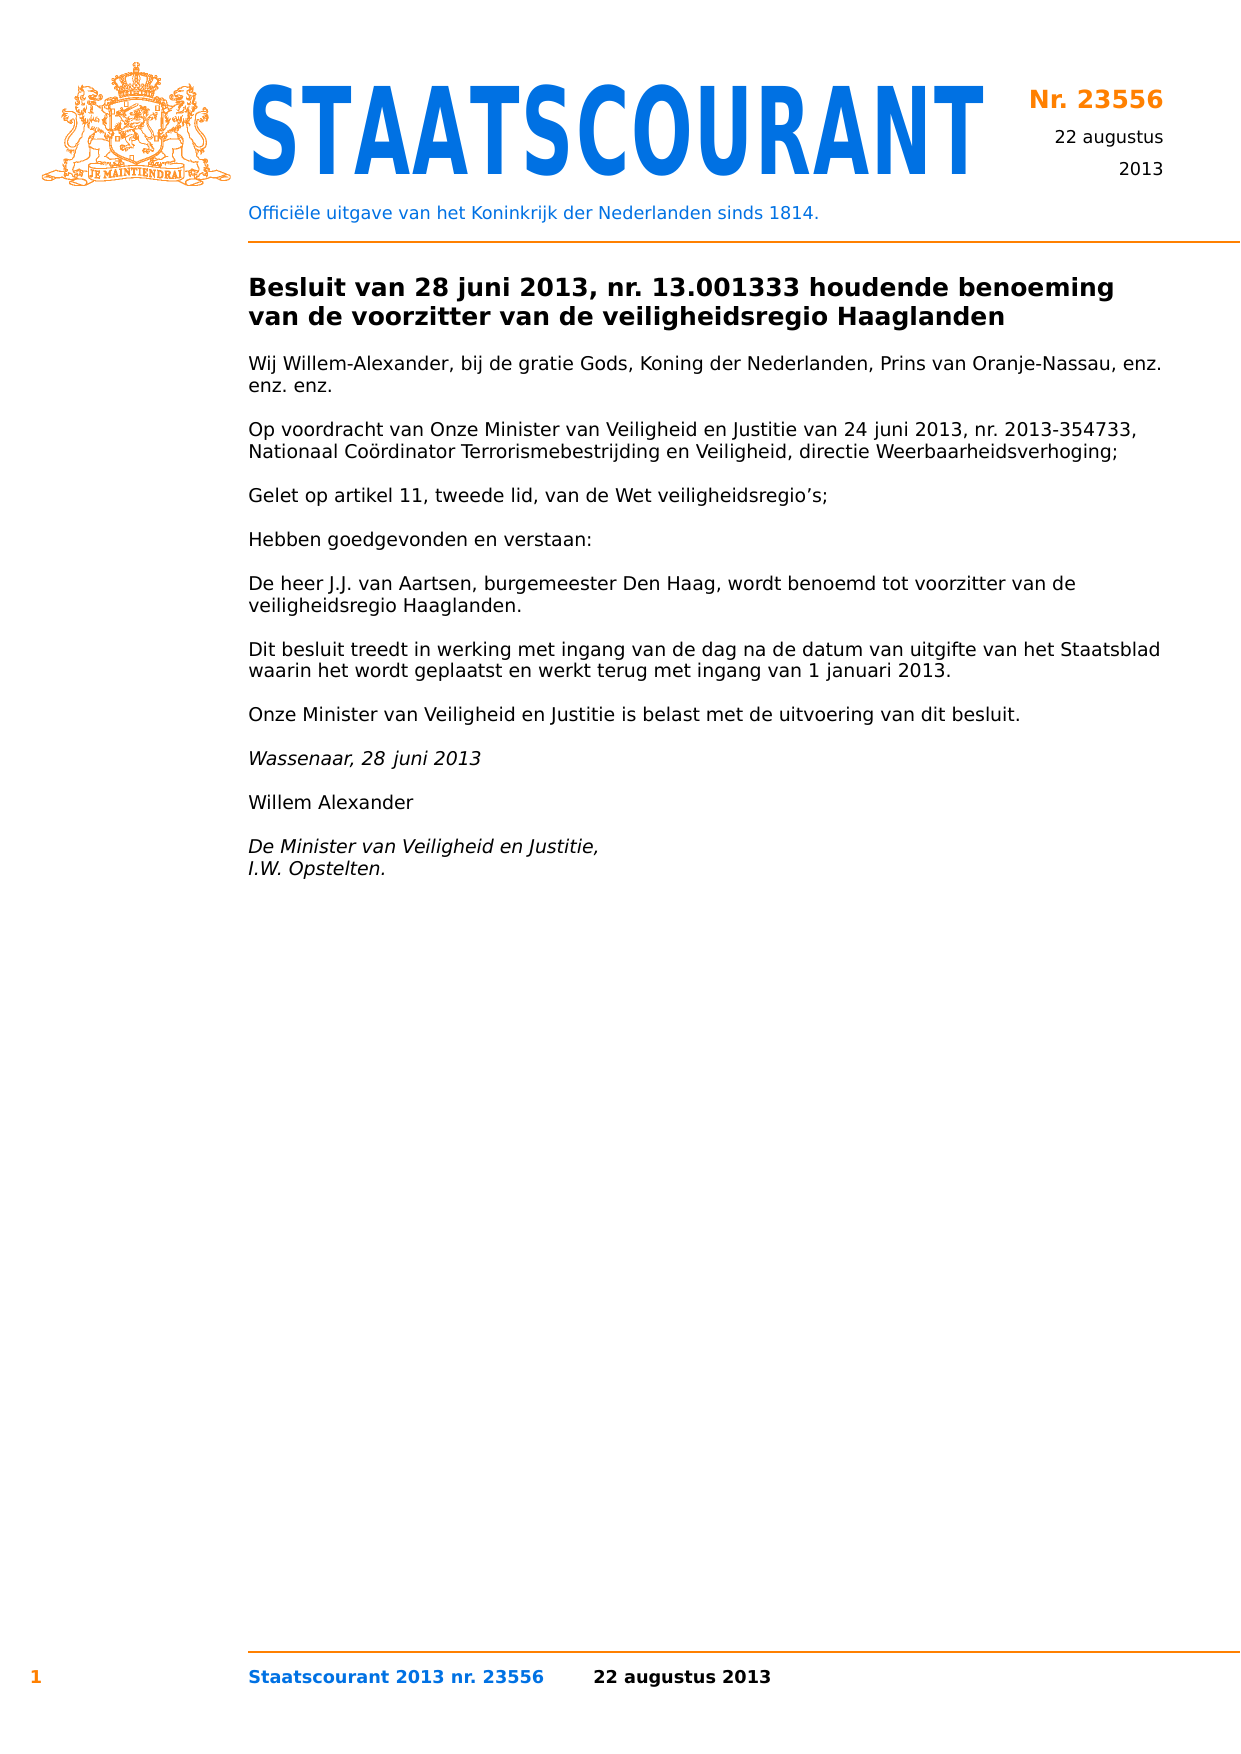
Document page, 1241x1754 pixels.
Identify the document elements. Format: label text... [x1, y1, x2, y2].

text De heer J.J. van Aartsen, burgemeester Den Haag, wordt benoemd tot voorzitter van de veiligheidsregio Haaglanden. [248, 573, 1163, 617]
table_cell Officiële uitgave van het Koninkrijk der Nederlanden sinds 1814. [248, 203, 1240, 241]
table_header STAATSCOURANT [248, 62, 998, 203]
text Dit besluit treedt in werking met ingang van de dag na de datum van uitgifte van het Staatsblad waarin het wordt geplaatst en werkt terug met ingang van 1 januari 2013. [248, 638, 1163, 682]
text Willem Alexander [248, 792, 1163, 814]
text Op voordracht van Onze Minister van Veiligheid en Justitie van 24 juni 2013, nr. 2013-354733, Nationaal Coördinator Terrorismebestrijding en Veiligheid, directie Weerbaarheidsverhoging; [248, 419, 1163, 463]
picture [41, 62, 231, 186]
text Hebben goedgevonden en verstaan: [248, 529, 1163, 551]
text Onze Minister van Veiligheid en Justitie is belast met de uitvoering van dit besluit. [248, 704, 1163, 726]
text Wij Willem-Alexander, bij de gratie Gods, Koning der Nederlanden, Prins van Oranje-Nassau, enz. enz. enz. [248, 353, 1163, 397]
table_header [25, 62, 248, 241]
text Wassenaar, 28 juni 2013 [248, 748, 1163, 770]
text Gelet op artikel 11, tweede lid, van de Wet veiligheidsregio’s; [248, 485, 1163, 507]
subtitle Besluit van 28 juni 2013, nr. 13.001333 houdende benoeming van de voorzitter van de veiligheidsregio Haaglanden [248, 273, 1163, 331]
text De Minister van Veiligheid en Justitie, I.W. Opstelten. [248, 836, 1163, 880]
table_header Nr. 23556 [998, 62, 1240, 121]
table_cell 2013 [998, 153, 1240, 203]
table_cell 22 augustus [998, 121, 1240, 153]
